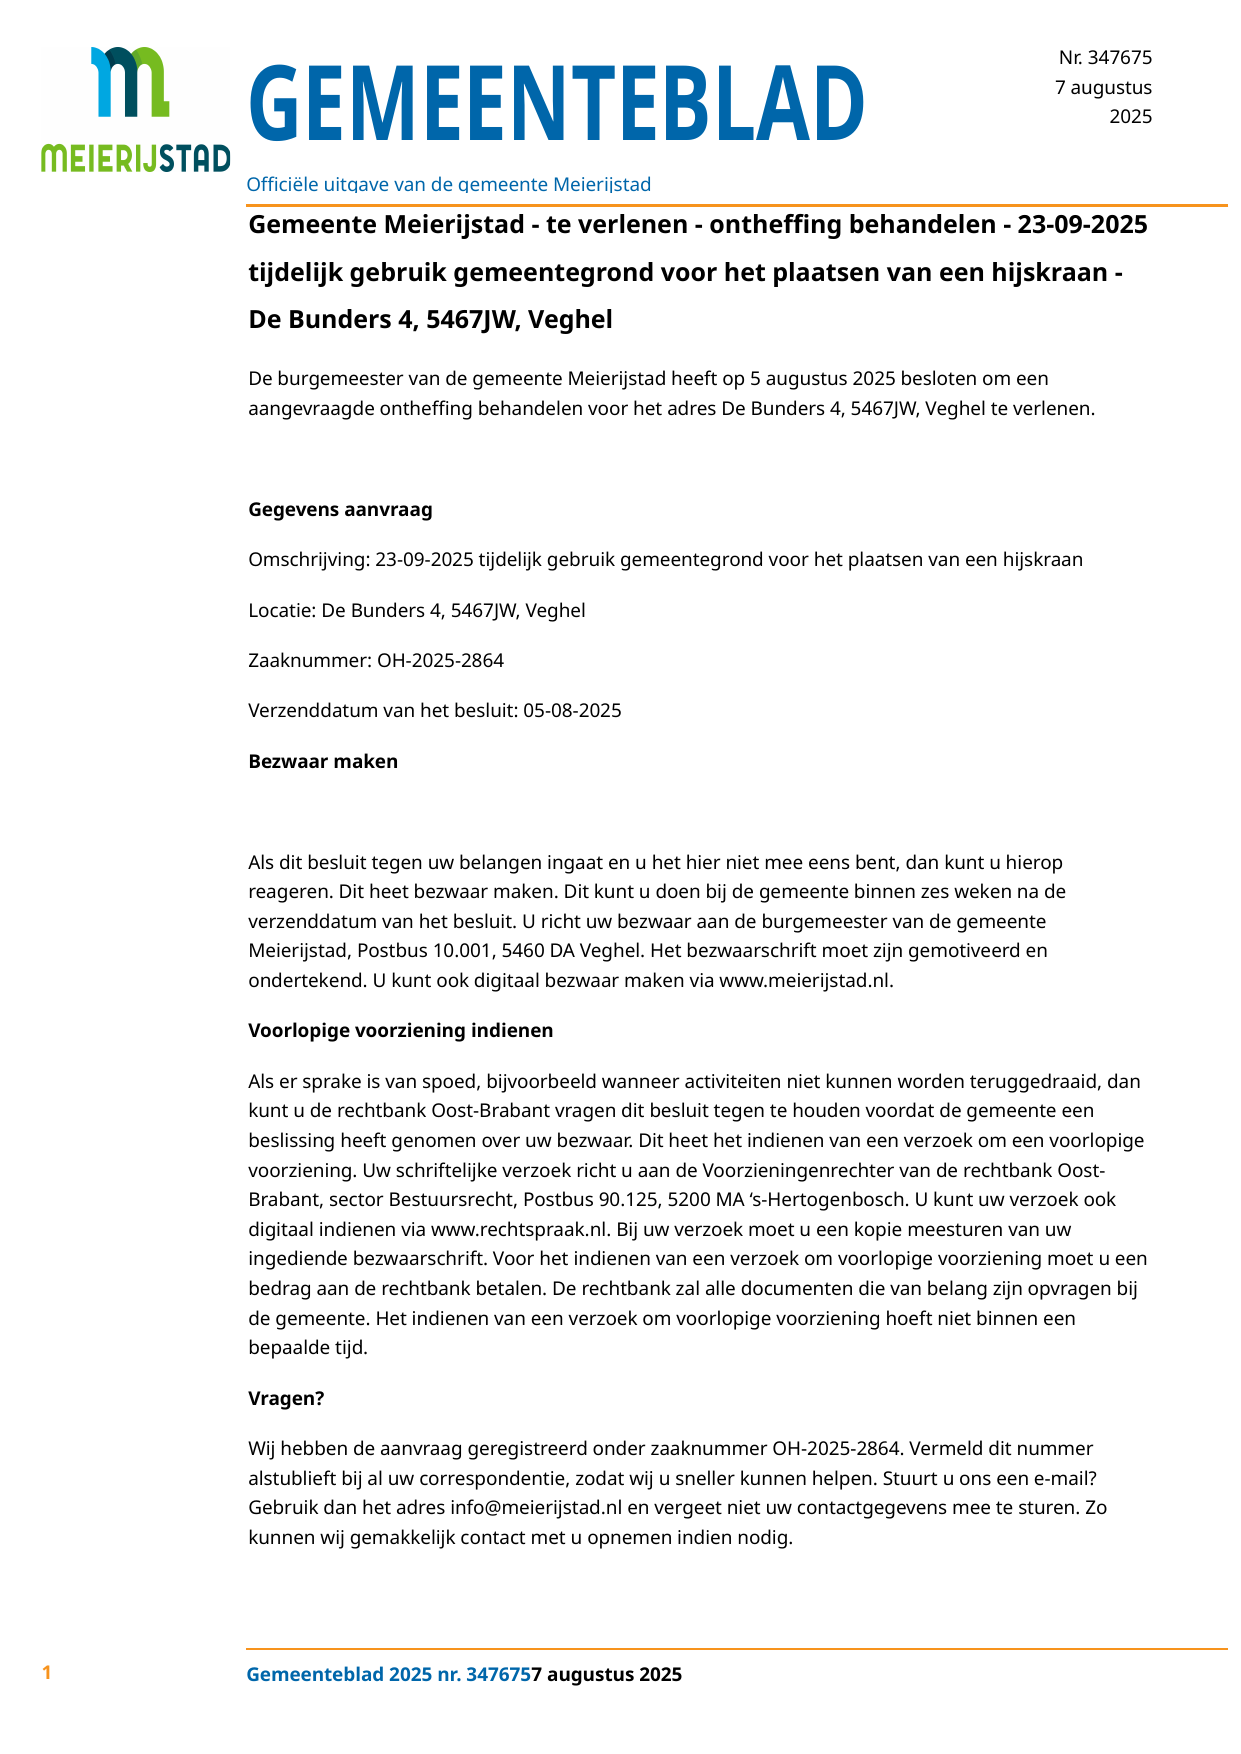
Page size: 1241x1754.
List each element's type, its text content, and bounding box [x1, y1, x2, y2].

text Voorlopige voorziening indienen [248, 1018, 1152, 1043]
text De burgemeester van de gemeente Meierijstad heeft op 5 augustus 2025 besloten om een aangevraagde ontheffing behandelen voor het adres De Bunders 4, 5467JW, Veghel te verlenen. [248, 366, 1152, 421]
text Als er sprake is van spoed, bijvoorbeeld wanneer activiteiten niet kunnen worden teruggedraaid, dan kunt u de rechtbank Oost-Brabant vragen dit besluit tegen te houden voordat de gemeente een beslissing heeft genomen over uw bezwaar. Dit heet het indienen van een verzoek om een voorlopige voorziening. Uw schriftelijke verzoek richt u aan de Voorzieningenrechter van de rechtbank Oost-Brabant, sector Bestuursrecht, Postbus 90.125, 5200 MA ‘s-Hertogenbosch. U kunt uw verzoek ook digitaal indienen via www.rechtspraak.nl. Bij uw verzoek moet u een kopie meesturen van uw ingediende bezwaarschrift. Voor het indienen van een verzoek om voorlopige voorziening moet u een bedrag aan de rechtbank betalen. De rechtbank zal alle documenten die van belang zijn opvragen bij de gemeente. Het indienen van een verzoek om voorlopige voorziening hoeft niet binnen een bepaalde tijd. [248, 1068, 1152, 1360]
text Wij hebben de aanvraag geregistreerd onder zaaknummer OH-2025-2864. Vermeld dit nummer alstublieft bij al uw correspondentie, zodat wij u sneller kunnen helpen. Stuurt u ons een e-mail? Gebruik dan het adres info@meierijstad.nl en vergeet niet uw contactgegevens mee te sturen. Zo kunnen wij gemakkelijk contact met u opnemen indien nodig. [248, 1435, 1152, 1549]
text Omschrijving: 23-09-2025 tijdelijk gebruik gemeentegrond voor het plaatsen van een hijskraan [248, 546, 1152, 572]
picture [41, 47, 231, 172]
text Zaaknummer: OH-2025-2864 [248, 647, 1152, 673]
text Gemeente Meierijstad - te verlenen - ontheffing behandelen - 23-09-2025 tijdelijk gebruik gemeentegrond voor het plaatsen van een hijskraan - De Bunders 4, 5467JW, Veghel [248, 207, 1152, 336]
text Als dit besluit tegen uw belangen ingaat en u het hier niet mee eens bent, dan kunt u hierop reageren. Dit heet bezwaar maken. Dit kunt u doen bij de gemeente binnen zes weken na de verzenddatum van het besluit. U richt uw bezwaar aan de burgemeester van de gemeente Meierijstad, Postbus 10.001, 5460 DA Veghel. Het bezwaarschrift moet zijn gemotiveerd en ondertekend. U kunt ook digitaal bezwaar maken via www.meierijstad.nl. [248, 849, 1152, 993]
text Verzenddatum van het besluit: 05-08-2025 [248, 698, 1152, 723]
text Gegevens aanvraag [248, 496, 1152, 522]
text Bezwaar maken [248, 748, 1152, 774]
text Vragen? [248, 1385, 1152, 1410]
text Locatie: De Bunders 4, 5467JW, Veghel [248, 597, 1152, 622]
